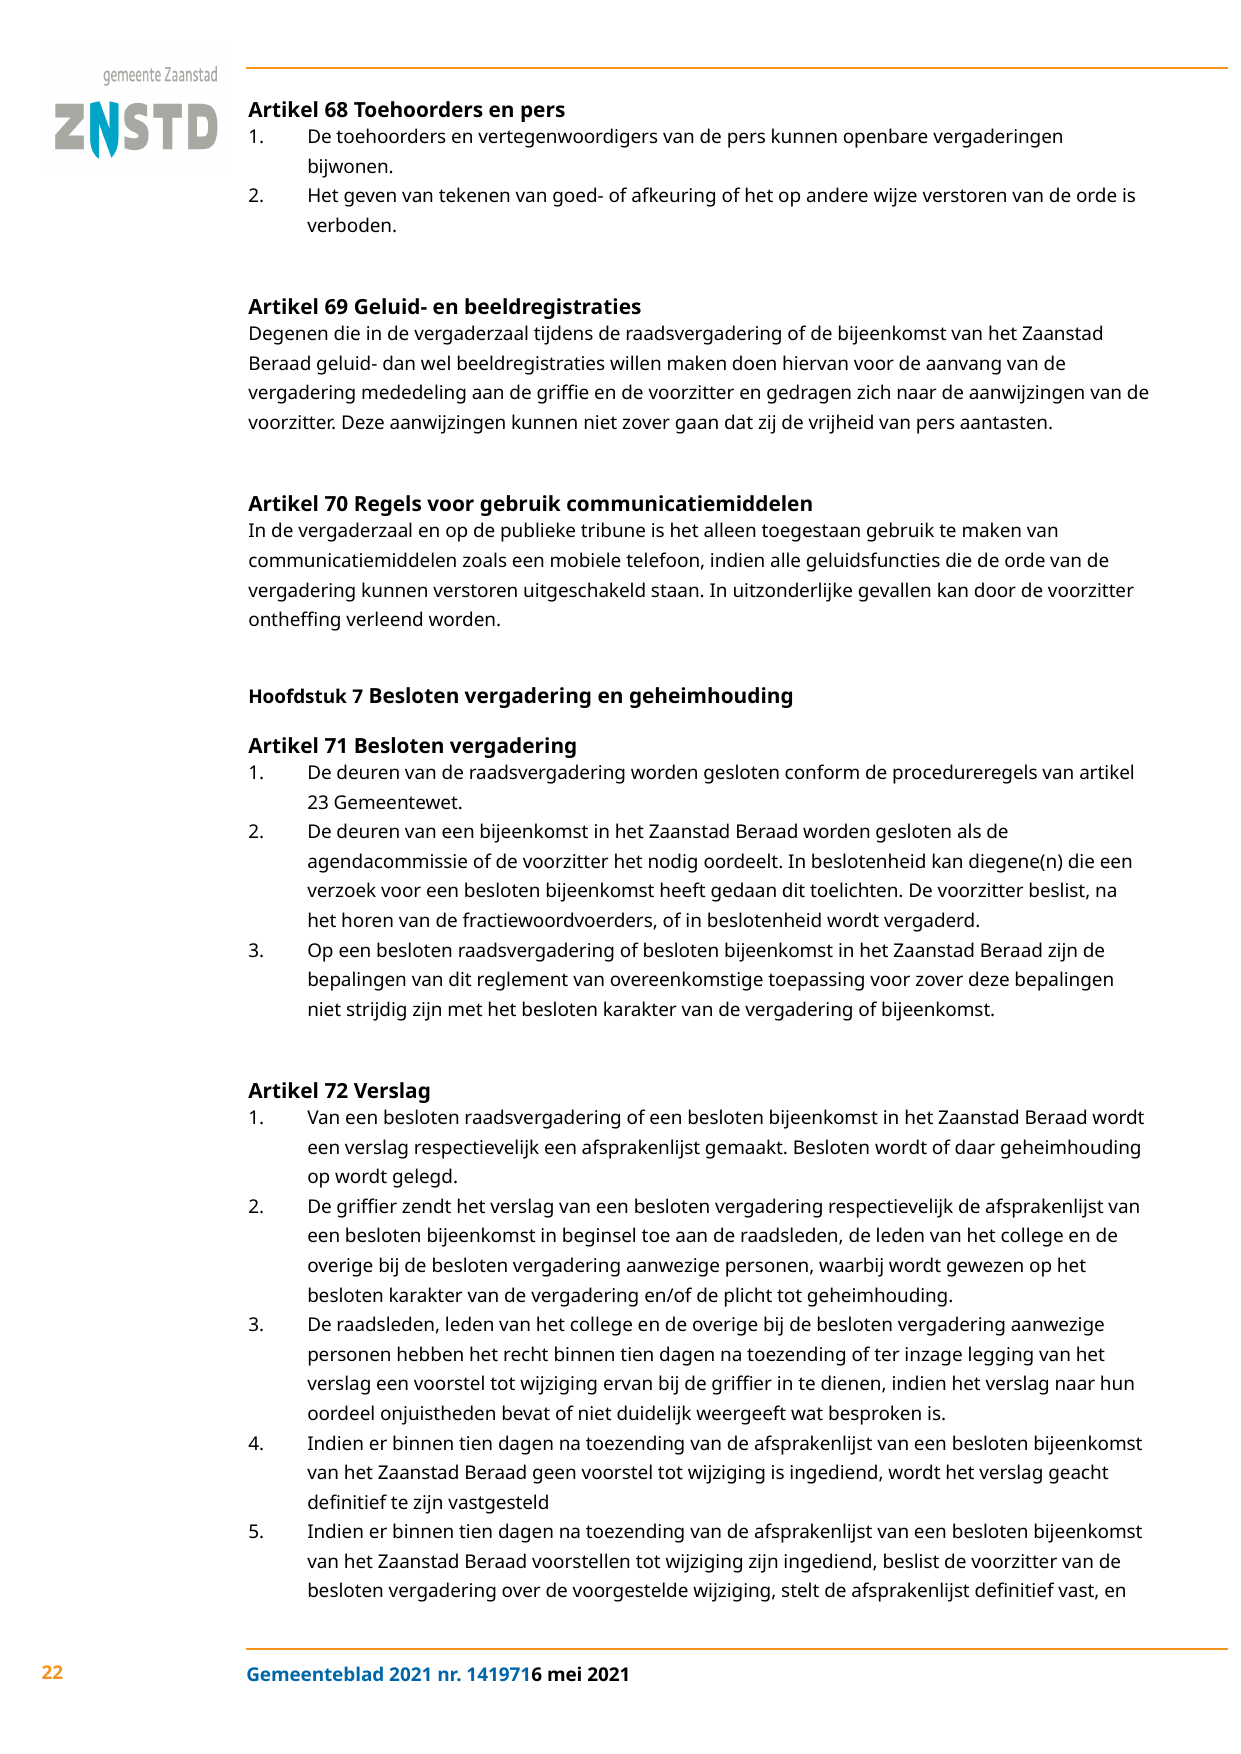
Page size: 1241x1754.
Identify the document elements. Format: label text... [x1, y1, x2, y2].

list Indien er binnen tien dagen na toezending van de afsprakenlijst van een besloten bijeenkomst van het Zaanstad Beraad voorstellen tot wijziging zijn ingediend, beslist de voorzitter van de besloten vergadering over de voorgestelde wijziging, stelt de afsprakenlijst definitief vast, en [248, 1518, 1152, 1603]
text Artikel 69 Geluid- en beeldregistraties [248, 292, 1152, 320]
list Van een besloten raadsvergadering of een besloten bijeenkomst in het Zaanstad Beraad wordt een verslag respectievelijk een afsprakenlijst gemaakt. Besloten wordt of daar geheimhouding op wordt gelegd. [248, 1104, 1152, 1189]
text Degenen die in de vergaderzaal tijdens de raadsvergadering of de bijeenkomst van het Zaanstad Beraad geluid- dan wel beeldregistraties willen maken doen hiervan voor de aanvang van de vergadering mededeling aan de griffie en de voorzitter en gedragen zich naar de aanwijzingen van de voorzitter. Deze aanwijzingen kunnen niet zover gaan dat zij de vrijheid van pers aantasten. [248, 320, 1152, 435]
list De griffier zendt het verslag van een besloten vergadering respectievelijk de afsprakenlijst van een besloten bijeenkomst in beginsel toe aan de raadsleden, de leden van het college en de overige bij de besloten vergadering aanwezige personen, waarbij wordt gewezen op het besloten karakter van de vergadering en/of de plicht tot geheimhouding. [248, 1193, 1152, 1308]
text Artikel 70 Regels voor gebruik communicatiemiddelen [248, 489, 1152, 518]
text In de vergaderzaal en op de publieke tribune is het alleen toegestaan gebruik te maken van communicatiemiddelen zoals een mobiele telefoon, indien alle geluidsfuncties die de orde van de vergadering kunnen verstoren uitgeschakeld staan. In uitzonderlijke gevallen kan door de voorzitter ontheffing verleend worden. [248, 518, 1152, 632]
picture [41, 47, 231, 172]
list Het geven van tekenen van goed- of afkeuring of het op andere wijze verstoren van de orde is verboden. [248, 182, 1152, 238]
list De toehoorders en vertegenwoordigers van de pers kunnen openbare vergaderingen bijwonen. [248, 123, 1152, 178]
list Op een besloten raadsvergadering of besloten bijeenkomst in het Zaanstad Beraad zijn de bepalingen van dit reglement van overeenkomstige toepassing voor zover deze bepalingen niet strijdig zijn met het besloten karakter van de vergadering of bijeenkomst. [248, 937, 1152, 1022]
text Artikel 72 Verslag [248, 1076, 1152, 1104]
list Indien er binnen tien dagen na toezending van de afsprakenlijst van een besloten bijeenkomst van het Zaanstad Beraad geen voorstel tot wijziging is ingediend, wordt het verslag geacht definitief te zijn vastgesteld [248, 1430, 1152, 1515]
list De deuren van de raadsvergadering worden gesloten conform de procedureregels van artikel 23 Gemeentewet. [248, 759, 1152, 814]
text Hoofdstuk 7 Besloten vergadering en geheimhouding [248, 682, 1152, 710]
text Artikel 68 Toehoorders en pers [248, 95, 1152, 123]
text Artikel 71 Besloten vergadering [248, 731, 1152, 759]
list De raadsleden, leden van het college en de overige bij de besloten vergadering aanwezige personen hebben het recht binnen tien dagen na toezending of ter inzage legging van het verslag een voorstel tot wijziging ervan bij de griffier in te dienen, indien het verslag naar hun oordeel onjuistheden bevat of niet duidelijk weergeeft wat besproken is. [248, 1311, 1152, 1426]
list De deuren van een bijeenkomst in het Zaanstad Beraad worden gesloten als de agendacommissie of de voorzitter het nodig oordeelt. In beslotenheid kan diegene(n) die een verzoek voor een besloten bijeenkomst heeft gedaan dit toelichten. De voorzitter beslist, na het horen van de fractiewoordvoerders, of in beslotenheid wordt vergaderd. [248, 818, 1152, 933]
